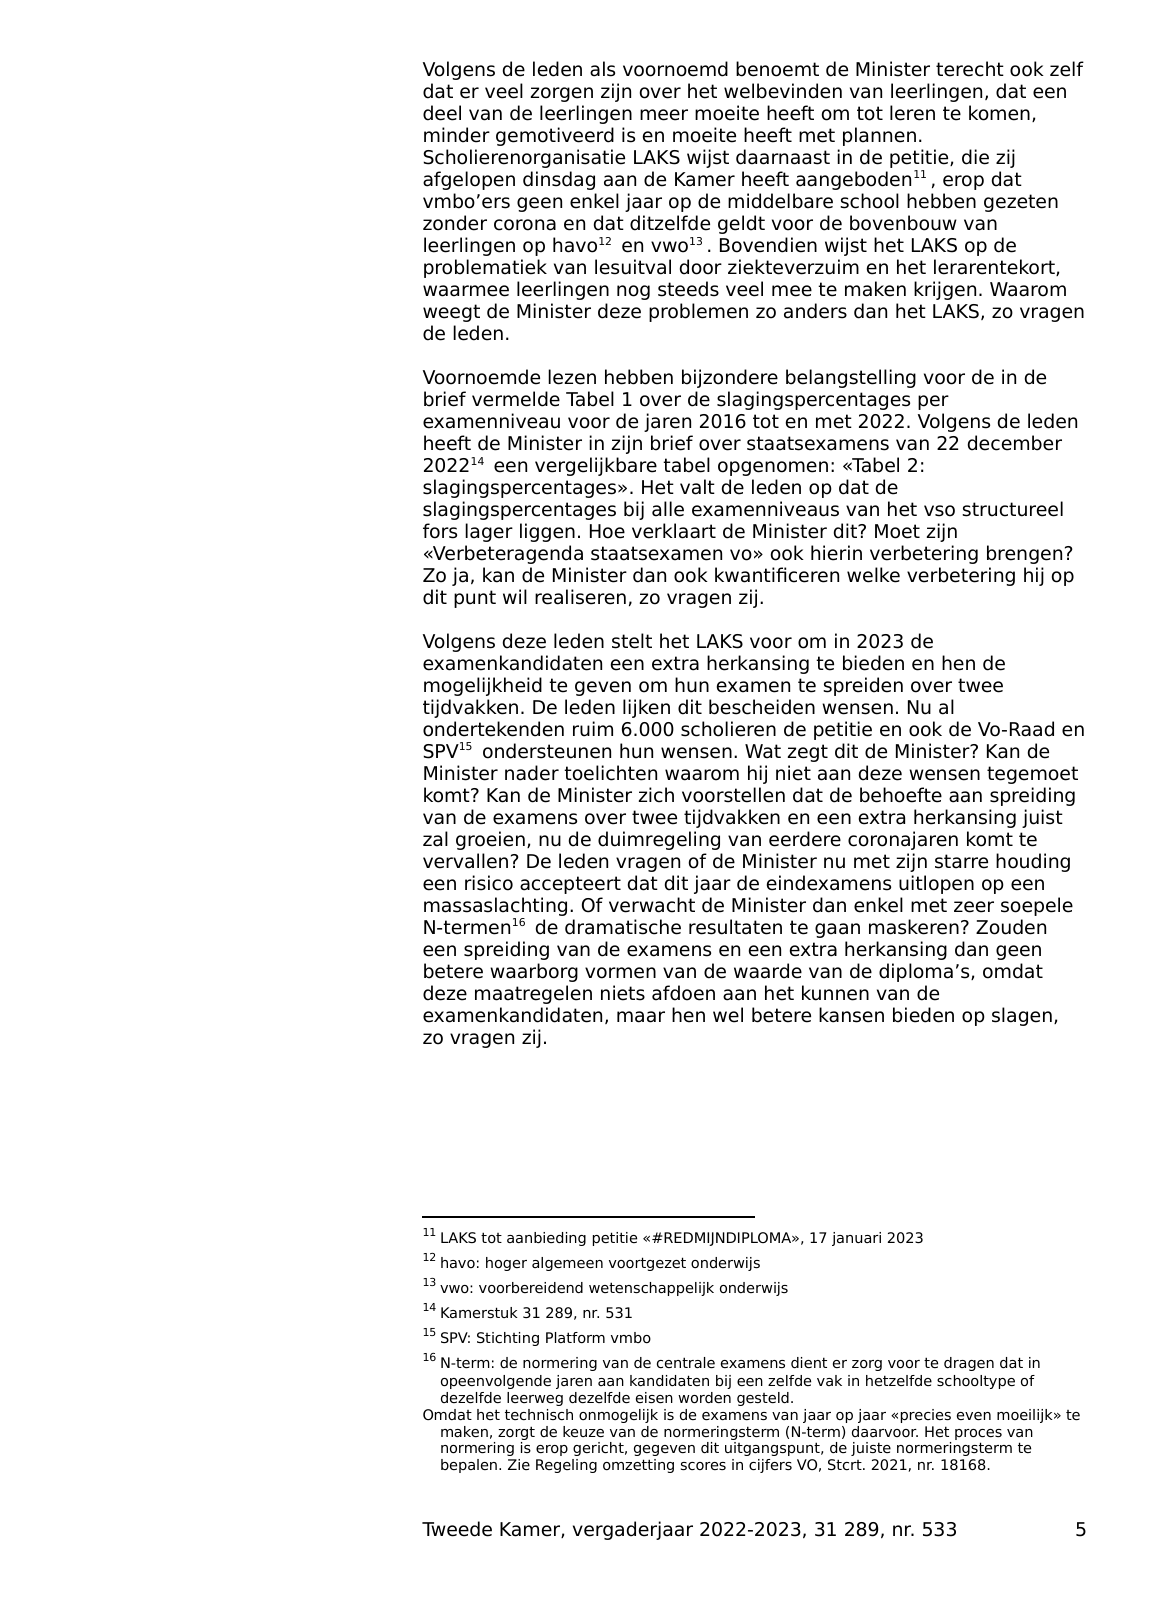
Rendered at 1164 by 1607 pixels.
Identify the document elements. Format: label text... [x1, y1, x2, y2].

text Kamerstuk 31 289, nr. 531 [422, 1301, 1087, 1323]
text Volgens deze leden stelt het LAKS voor om in 2023 de examenkandidaten een extra herkansing te bieden en hen de mogelijkheid te geven om hun examen te spreiden over twee tijdvakken. De leden lijken dit bescheiden wensen. Nu al ondertekenden ruim 6.000 scholieren de petitie en ook de Vo-Raad en SPV ondersteunen hun wensen. Wat zegt dit de Minister? Kan de Minister nader toelichten waarom hij niet aan deze wensen tegemoet komt? Kan de Minister zich voorstellen dat de behoefte aan spreiding van de examens over twee tijdvakken en een extra herkansing juist zal groeien, nu de duimregeling van eerdere coronajaren komt te vervallen? De leden vragen of de Minister nu met zijn starre houding een risico accepteert dat dit jaar de eindexamens uitlopen op een massaslachting. Of verwacht de Minister dan enkel met zeer soepele N-termen de dramatische resultaten te gaan maskeren? Zouden een spreiding van de examens en een extra herkansing dan geen betere waarborg vormen van de waarde van de diploma’s, omdat deze maatregelen niets afdoen aan het kunnen van de examenkandidaten, maar hen wel betere kansen bieden op slagen, zo vragen zij. [422, 631, 1087, 1048]
text Omdat het technisch onmogelijk is de examens van jaar op jaar «precies even moeilijk» te maken, zorgt de keuze van de normeringsterm (N-term) daarvoor. Het proces van normering is erop gericht, gegeven dit uitgangspunt, de juiste normeringsterm te bepalen. Zie Regeling omzetting scores in cijfers VO, Stcrt. 2021, nr. 18168. [422, 1407, 1087, 1474]
text SPV: Stichting Platform vmbo [422, 1326, 1087, 1348]
text havo: hoger algemeen voortgezet onderwijs [422, 1251, 1087, 1273]
text LAKS tot aanbieding petitie «#REDMIJNDIPLOMA», 17 januari 2023 [422, 1226, 1087, 1248]
text Volgens de leden als voornoemd benoemt de Minister terecht ook zelf dat er veel zorgen zijn over het welbevinden van leerlingen, dat een deel van de leerlingen meer moeite heeft om tot leren te komen, minder gemotiveerd is en moeite heeft met plannen. Scholierenorganisatie LAKS wijst daarnaast in de petitie, die zij afgelopen dinsdag aan de Kamer heeft aangeboden, erop dat vmbo’ers geen enkel jaar op de middelbare school hebben gezeten zonder corona en dat ditzelfde geldt voor de bovenbouw van leerlingen op havo en vwo. Bovendien wijst het LAKS op de problematiek van lesuitval door ziekteverzuim en het lerarentekort, waarmee leerlingen nog steeds veel mee te maken krijgen. Waarom weegt de Minister deze problemen zo anders dan het LAKS, zo vragen de leden. [422, 59, 1087, 345]
text vwo: voorbereidend wetenschappelijk onderwijs [422, 1276, 1087, 1298]
text N-term: de normering van de centrale examens dient er zorg voor te dragen dat in opeenvolgende jaren aan kandidaten bij een zelfde vak in hetzelfde schooltype of dezelfde leerweg dezelfde eisen worden gesteld. [422, 1351, 1087, 1407]
text Voornoemde lezen hebben bijzondere belangstelling voor de in de brief vermelde Tabel 1 over de slagingspercentages per examenniveau voor de jaren 2016 tot en met 2022. Volgens de leden heeft de Minister in zijn brief over staatsexamens van 22 december 2022 een vergelijkbare tabel opgenomen: «Tabel 2: slagingspercentages». Het valt de leden op dat de slagingspercentages bij alle examenniveaus van het vso structureel fors lager liggen. Hoe verklaart de Minister dit? Moet zijn «Verbeteragenda staatsexamen vo» ook hierin verbetering brengen? Zo ja, kan de Minister dan ook kwantificeren welke verbetering hij op dit punt wil realiseren, zo vragen zij. [422, 367, 1087, 609]
